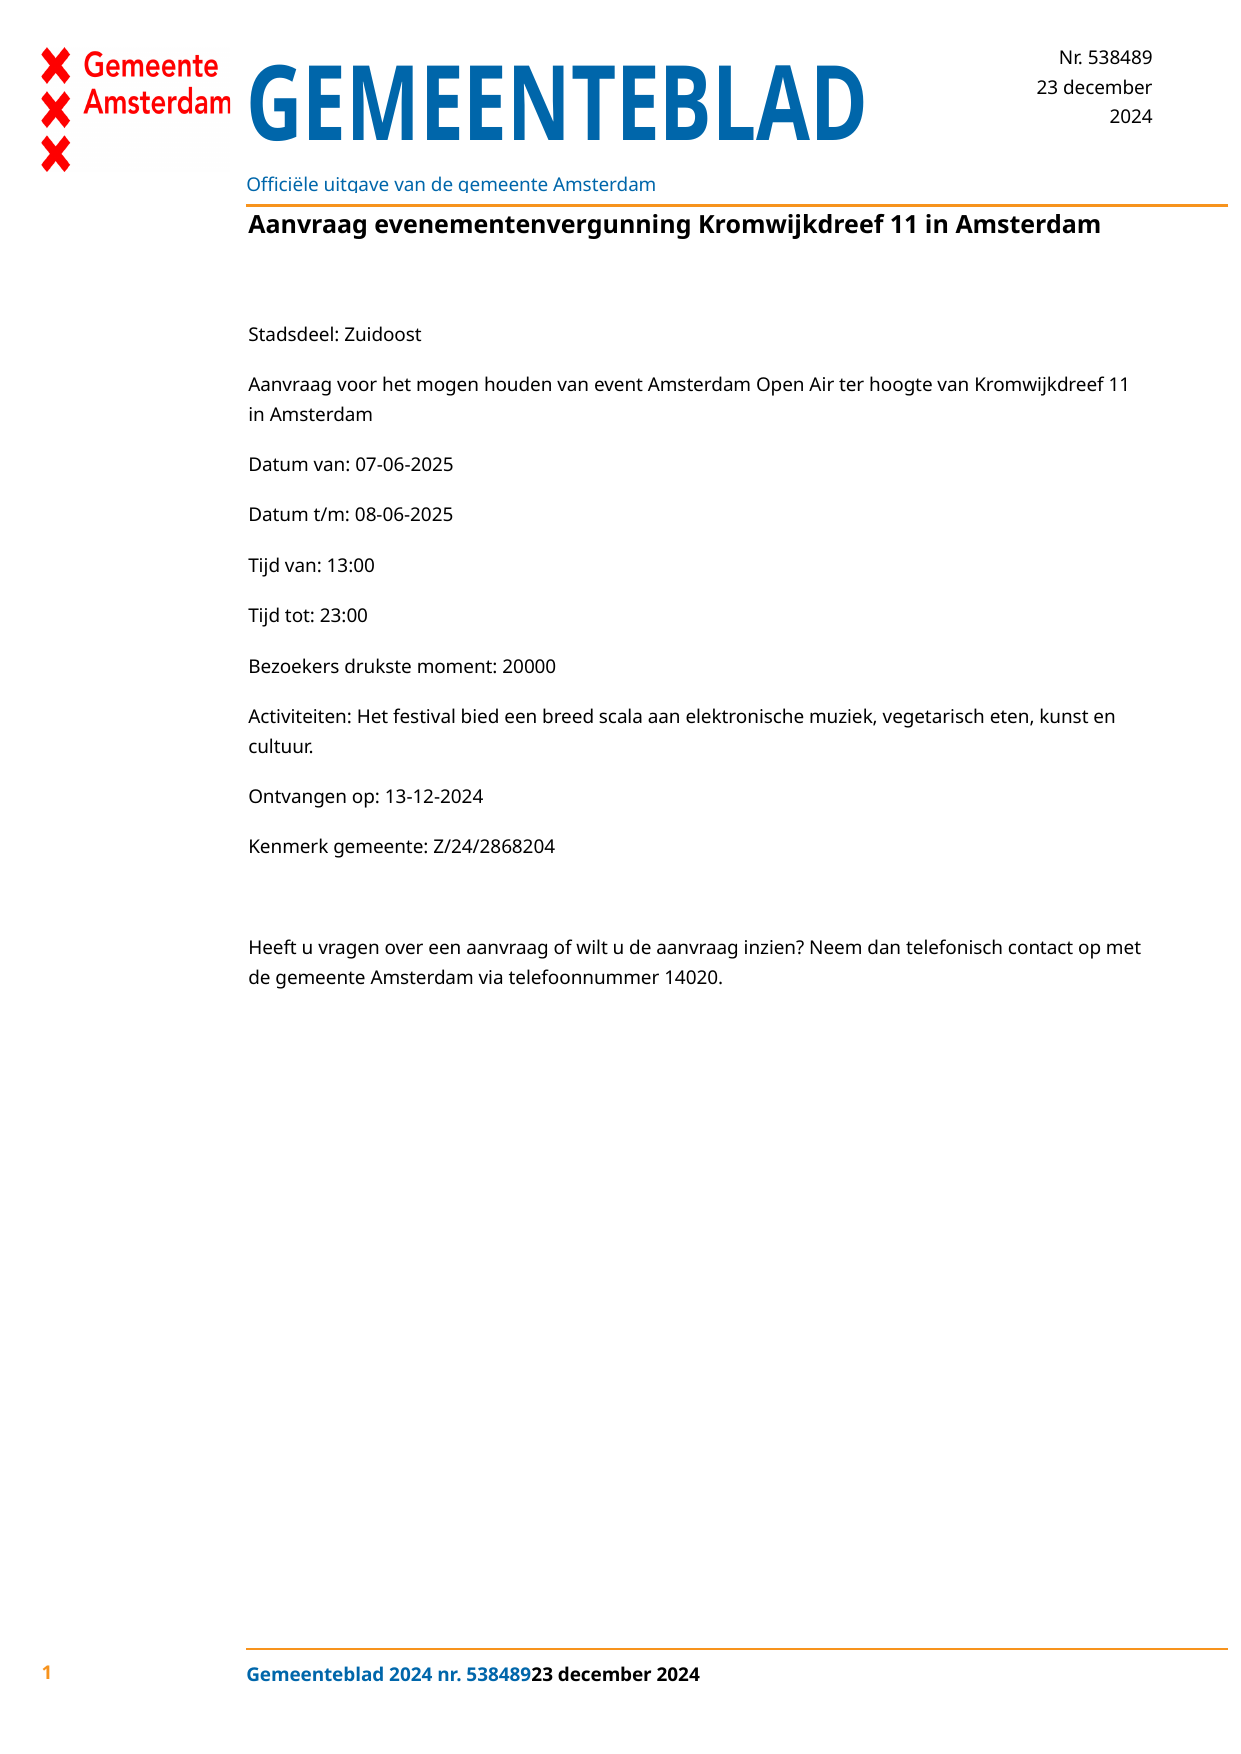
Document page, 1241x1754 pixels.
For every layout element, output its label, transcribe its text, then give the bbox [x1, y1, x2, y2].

text Aanvraag voor het mogen houden van event Amsterdam Open Air ter hoogte van Kromwijkdreef 11 in Amsterdam [248, 371, 1152, 426]
text Kenmerk gemeente: Z/24/2868204 [248, 834, 1152, 859]
text Datum t/m: 08-06-2025 [248, 502, 1152, 527]
text Ontvangen op: 13-12-2024 [248, 783, 1152, 809]
picture [41, 47, 231, 172]
text Bezoekers drukste moment: 20000 [248, 653, 1152, 678]
text Datum van: 07-06-2025 [248, 451, 1152, 477]
text Stadsdeel: Zuidoost [248, 321, 1152, 346]
text Tijd van: 13:00 [248, 552, 1152, 578]
text Activiteiten: Het festival bied een breed scala aan elektronische muziek, vegetarisch eten, kunst en cultuur. [248, 703, 1152, 758]
text Tijd tot: 23:00 [248, 602, 1152, 628]
text Heeft u vragen over een aanvraag of wilt u de aanvraag inzien? Neem dan telefonisch contact op met de gemeente Amsterdam via telefoonnummer 14020. [248, 934, 1152, 990]
text Aanvraag evenementenvergunning Kromwijkdreef 11 in Amsterdam [248, 207, 1152, 241]
